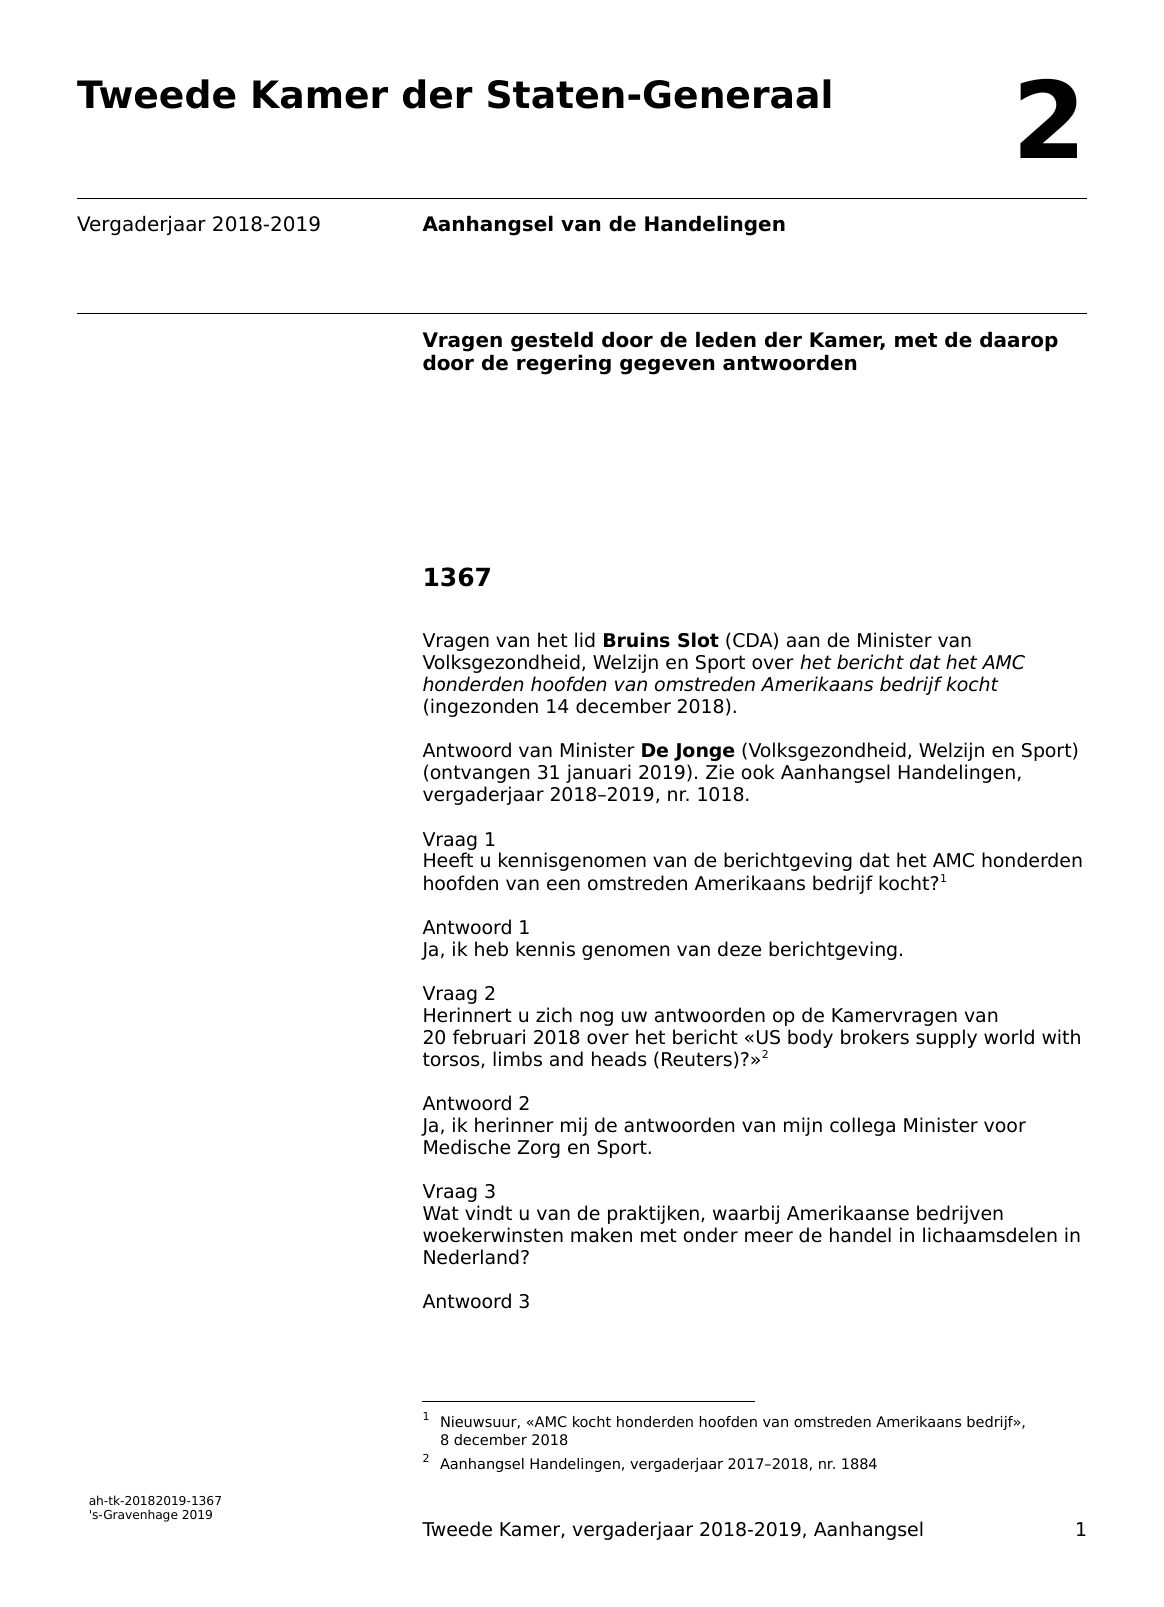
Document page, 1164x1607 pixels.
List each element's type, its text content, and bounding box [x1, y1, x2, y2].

text Vraag 2 [422, 983, 1087, 1005]
text ah-tk-20182019-1367 [88, 1494, 323, 1508]
text Vragen van het lid Bruins Slot (CDA) aan de Minister van Volksgezondheid, Welzijn en Sport over het bericht dat het AMC honderden hoofden van omstreden Amerikaans bedrijf kocht (ingezonden 14 december 2018). [422, 630, 1087, 718]
text 1367 [422, 563, 1087, 592]
text Heeft u kennisgenomen van de berichtgeving dat het AMC honderden hoofden van een omstreden Amerikaans bedrijf kocht? [422, 850, 1087, 894]
table_cell [77, 314, 422, 375]
table_header 2 [886, 59, 1087, 198]
text Nieuwsuur, «AMC kocht honderden hoofden van omstreden Amerikaans bedrijf», 8 december 2018 [422, 1410, 1087, 1449]
text Antwoord 2 [422, 1093, 1087, 1115]
table_cell Vragen gesteld door de leden der Kamer, met de daarop door de regering gegeven antwoorden [422, 314, 1087, 375]
text Ja, ik heb kennis genomen van deze berichtgeving. [422, 938, 1087, 961]
table_cell Aanhangsel van de Handelingen [422, 199, 1087, 313]
text Antwoord van Minister De Jonge (Volksgezondheid, Welzijn en Sport) (ontvangen 31 januari 2019). Zie ook Aanhangsel Handelingen, vergaderjaar 2018–2019, nr. 1018. [422, 740, 1087, 806]
text Vraag 3 [422, 1181, 1087, 1203]
text 's-Gravenhage 2019 [88, 1508, 323, 1522]
text Vraag 1 [422, 828, 1087, 850]
text Aanhangsel Handelingen, vergaderjaar 2017–2018, nr. 1884 [422, 1452, 1087, 1474]
text Ja, ik herinner mij de antwoorden van mijn collega Minister voor Medische Zorg en Sport. [422, 1115, 1087, 1159]
text Wat vindt u van de praktijken, waarbij Amerikaanse bedrijven woekerwinsten maken met onder meer de handel in lichaamsdelen in Nederland? [422, 1203, 1087, 1269]
text Antwoord 3 [422, 1291, 1087, 1313]
text Herinnert u zich nog uw antwoorden op de Kamervragen van 20 februari 2018 over het bericht «US body brokers supply world with torsos, limbs and heads (Reuters)?» [422, 1005, 1087, 1071]
text Antwoord 1 [422, 917, 1087, 938]
table_header Tweede Kamer der Staten-Generaal [77, 59, 886, 198]
table_cell Vergaderjaar 2018-2019 [77, 199, 422, 313]
